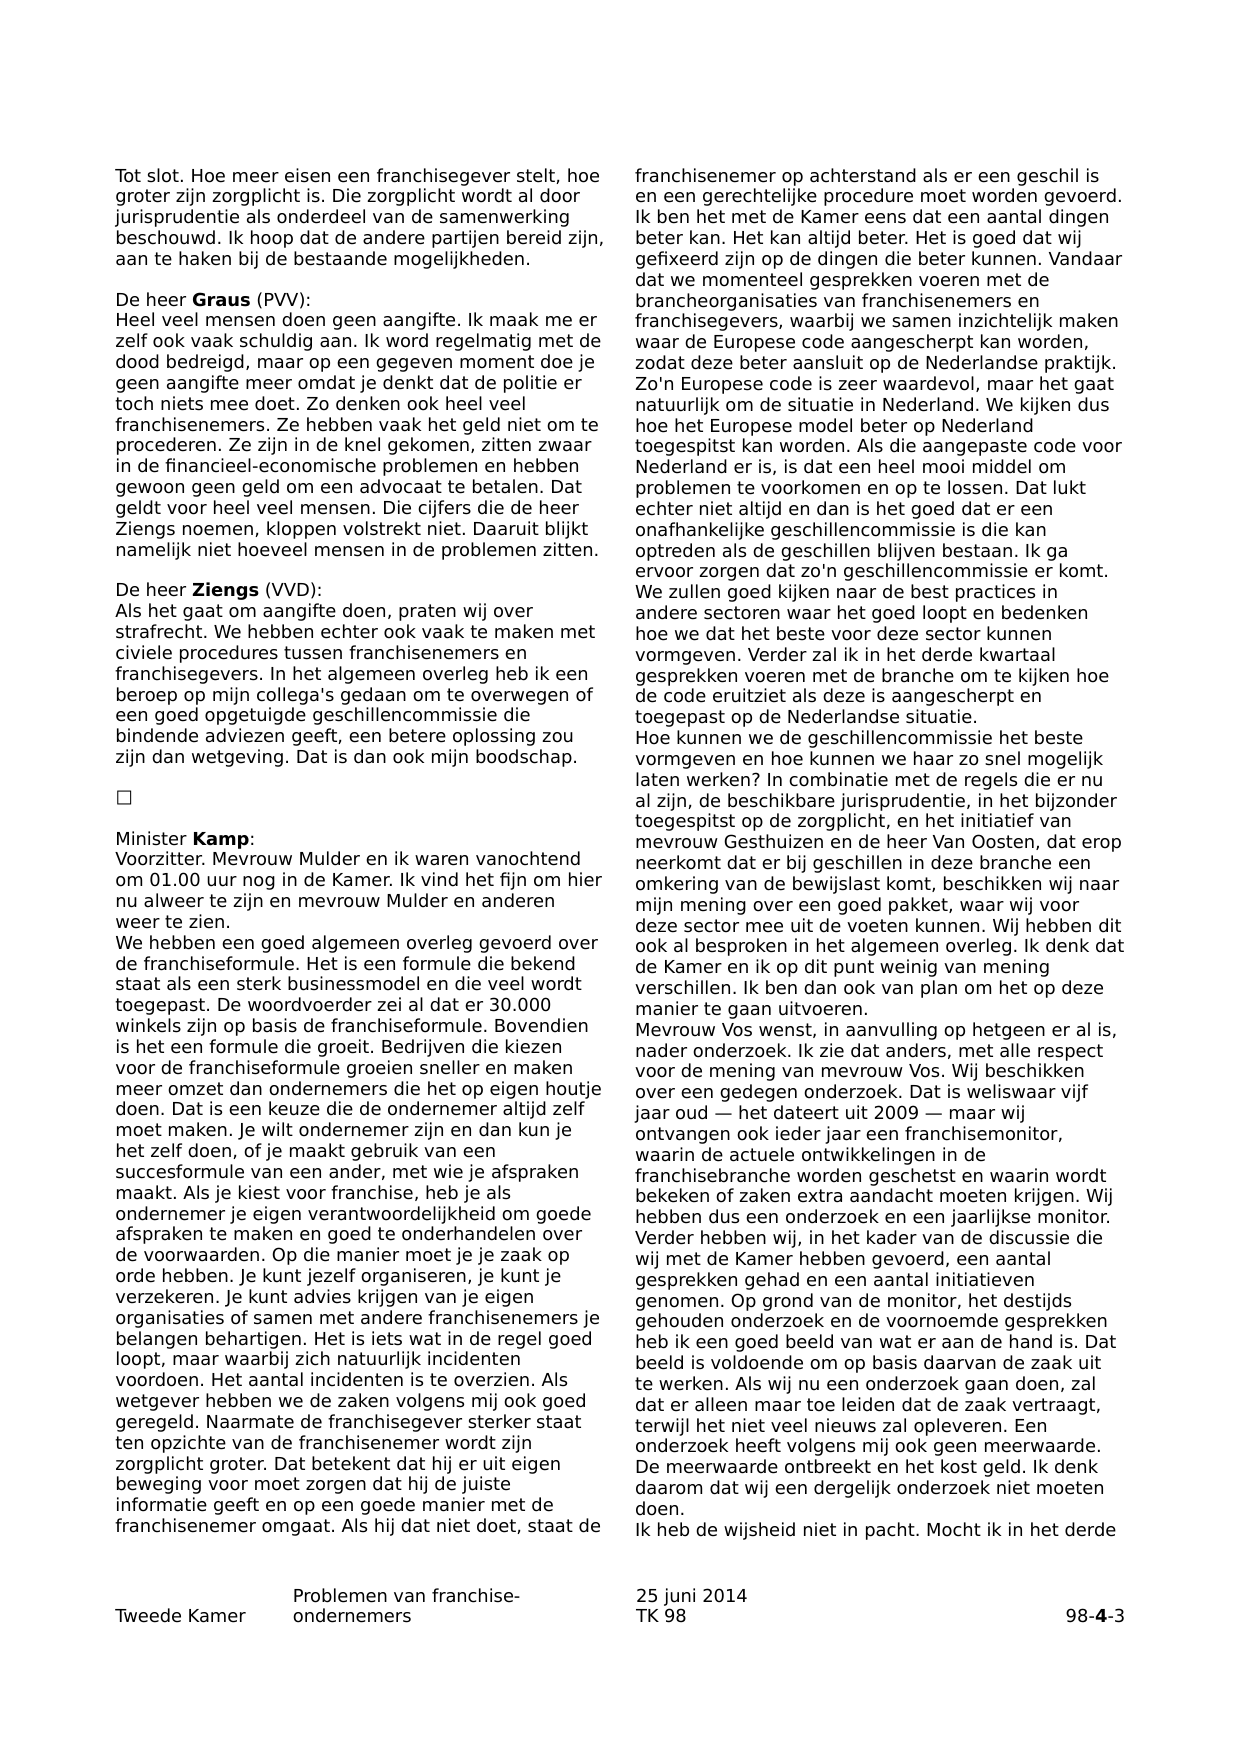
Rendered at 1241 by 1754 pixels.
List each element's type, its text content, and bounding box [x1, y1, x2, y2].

text Mevrouw Vos wenst, in aanvulling op hetgeen er al is, nader onderzoek. Ik zie dat anders, met alle respect voor de mening van mevrouw Vos. Wij beschikken over een gedegen onderzoek. Dat is weliswaar vijf jaar oud — het dateert uit 2009 — maar wij ontvangen ook ieder jaar een franchisemonitor, waarin de actuele ontwikkelingen in de franchisebranche worden geschetst en waarin wordt bekeken of zaken extra aandacht moeten krijgen. Wij hebben dus een onderzoek en een jaarlijkse monitor. Verder hebben wij, in het kader van de discussie die wij met de Kamer hebben gevoerd, een aantal gesprekken gehad en een aantal initiatieven genomen. Op grond van de monitor, het destijds gehouden onderzoek en de voornoemde gesprekken heb ik een goed beeld van wat er aan de hand is. Dat beeld is voldoende om op basis daarvan de zaak uit te werken. Als wij nu een onderzoek gaan doen, zal dat er alleen maar toe leiden dat de zaak vertraagt, terwijl het niet veel nieuws zal opleveren. Een onderzoek heeft volgens mij ook geen meerwaarde. De meerwaarde ontbreekt en het kost geld. Ik denk daarom dat wij een dergelijk onderzoek niet moeten doen. [635, 1019, 1125, 1519]
text Ik ben het met de Kamer eens dat een aantal dingen beter kan. Het kan altijd beter. Het is goed dat wij gefixeerd zijn op de dingen die beter kunnen. Vandaar dat we momenteel gesprekken voeren met de brancheorganisaties van franchisenemers en franchisegevers, waarbij we samen inzichtelijk maken waar de Europese code aangescherpt kan worden, zodat deze beter aansluit op de Nederlandse praktijk. Zo'n Europese code is zeer waardevol, maar het gaat natuurlijk om de situatie in Nederland. We kijken dus hoe het Europese model beter op Nederland toegespitst kan worden. Als die aangepaste code voor Nederland er is, is dat een heel mooi middel om problemen te voorkomen en op te lossen. Dat lukt echter niet altijd en dan is het goed dat er een onafhankelijke geschillencommissie is die kan optreden als de geschillen blijven bestaan. Ik ga ervoor zorgen dat zo'n geschillencommissie er komt. We zullen goed kijken naar de best practices in andere sectoren waar het goed loopt en bedenken hoe we dat het beste voor deze sector kunnen vormgeven. Verder zal ik in het derde kwartaal gesprekken voeren met de branche om te kijken hoe de code eruitziet als deze is aangescherpt en toegepast op de Nederlandse situatie. [635, 207, 1125, 728]
text franchisenemer op achterstand als er een geschil is en een gerechtelijke procedure moet worden gevoerd. [635, 165, 1125, 207]
text Heel veel mensen doen geen aangifte. Ik maak me er zelf ook vaak schuldig aan. Ik word regelmatig met de dood bedreigd, maar op een gegeven moment doe je geen aangifte meer omdat je denkt dat de politie er toch niets mee doet. Zo denken ook heel veel franchisenemers. Ze hebben vaak het geld niet om te procederen. Ze zijn in de knel gekomen, zitten zwaar in de financieel-economische problemen en hebben gewoon geen geld om een advocaat te betalen. Dat geldt voor heel veel mensen. Die cijfers die de heer Ziengs noemen, kloppen volstrekt niet. Daaruit blijkt namelijk niet hoeveel mensen in de problemen zitten. [115, 310, 605, 560]
text De heer Graus (PVV): [115, 289, 605, 310]
text ⬜ [115, 788, 605, 808]
text Als het gaat om aangifte doen, praten wij over strafrecht. We hebben echter ook vaak te maken met civiele procedures tussen franchisenemers en franchisegevers. In het algemeen overleg heb ik een beroep op mijn collega's gedaan om te overwegen of een goed opgetuigde geschillencommissie die bindende adviezen geeft, een betere oplossing zou zijn dan wetgeving. Dat is dan ook mijn boodschap. [115, 601, 605, 768]
text Ik heb de wijsheid niet in pacht. Mocht ik in het derde [635, 1519, 1125, 1540]
text Minister Kamp: [115, 828, 605, 849]
text We hebben een goed algemeen overleg gevoerd over de franchiseformule. Het is een formule die bekend staat als een sterk businessmodel en die veel wordt toegepast. De woordvoerder zei al dat er 30.000 winkels zijn op basis de franchiseformule. Bovendien is het een formule die groeit. Bedrijven die kiezen voor de franchiseformule groeien sneller en maken meer omzet dan ondernemers die het op eigen houtje doen. Dat is een keuze die de ondernemer altijd zelf moet maken. Je wilt ondernemer zijn en dan kun je het zelf doen, of je maakt gebruik van een succesformule van een ander, met wie je afspraken maakt. Als je kiest voor franchise, heb je als ondernemer je eigen verantwoordelijkheid om goede afspraken te maken en goed te onderhandelen over de voorwaarden. Op die manier moet je je zaak op orde hebben. Je kunt jezelf organiseren, je kunt je verzekeren. Je kunt advies krijgen van je eigen organisaties of samen met andere franchisenemers je belangen behartigen. Het is iets wat in de regel goed loopt, maar waarbij zich natuurlijk incidenten voordoen. Het aantal incidenten is te overzien. Als wetgever hebben we de zaken volgens mij ook goed geregeld. Naarmate de franchisegever sterker staat ten opzichte van de franchisenemer wordt zijn zorgplicht groter. Dat betekent dat hij er uit eigen beweging voor moet zorgen dat hij de juiste informatie geeft en op een goede manier met de franchisenemer omgaat. Als hij dat niet doet, staat de [115, 932, 605, 1537]
text Hoe kunnen we de geschillencommissie het beste vormgeven en hoe kunnen we haar zo snel mogelijk laten werken? In combinatie met de regels die er nu al zijn, de beschikbare jurisprudentie, in het bijzonder toegespitst op de zorgplicht, en het initiatief van mevrouw Gesthuizen en de heer Van Oosten, dat erop neerkomt dat er bij geschillen in deze branche een omkering van de bewijslast komt, beschikken wij naar mijn mening over een goed pakket, waar wij voor deze sector mee uit de voeten kunnen. Wij hebben dit ook al besproken in het algemeen overleg. Ik denk dat de Kamer en ik op dit punt weinig van mening verschillen. Ik ben dan ook van plan om het op deze manier te gaan uitvoeren. [635, 728, 1125, 1019]
text De heer Ziengs (VVD): [115, 580, 605, 601]
text Voorzitter. Mevrouw Mulder en ik waren vanochtend om 01.00 uur nog in de Kamer. Ik vind het fijn om hier nu alweer te zijn en mevrouw Mulder en anderen weer te zien. [115, 849, 605, 932]
text Tot slot. Hoe meer eisen een franchisegever stelt, hoe groter zijn zorgplicht is. Die zorgplicht wordt al door jurisprudentie als onderdeel van de samenwerking beschouwd. Ik hoop dat de andere partijen bereid zijn, aan te haken bij de bestaande mogelijkheden. [115, 165, 605, 269]
